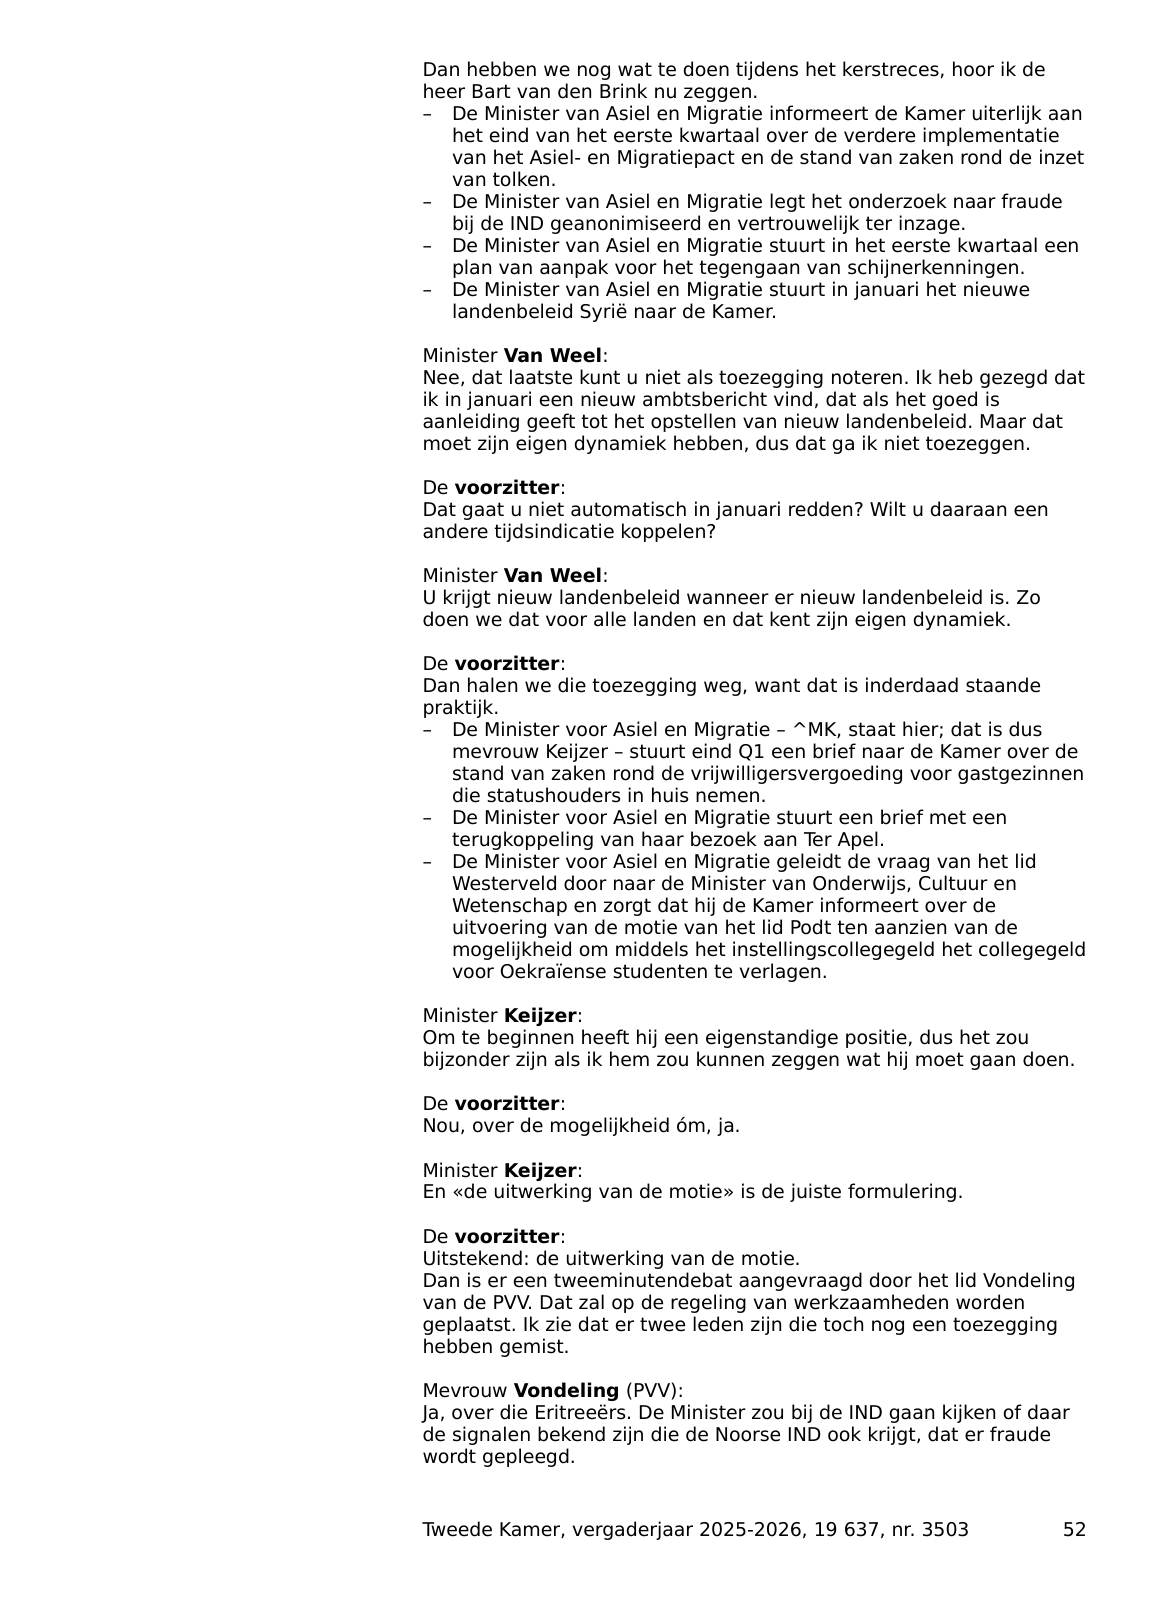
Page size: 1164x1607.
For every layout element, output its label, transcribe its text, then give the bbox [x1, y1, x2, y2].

text – De Minister van Asiel en Migratie stuurt in het eerste kwartaal een plan van aanpak voor het tegengaan van schijnerkenningen. [422, 235, 1087, 279]
text Om te beginnen heeft hij een eigenstandige positie, dus het zou bijzonder zijn als ik hem zou kunnen zeggen wat hij moet gaan doen. [422, 1027, 1087, 1071]
text Minister Keijzer: [422, 1005, 1087, 1027]
text – De Minister van Asiel en Migratie legt het onderzoek naar fraude bij de IND geanonimiseerd en vertrouwelijk ter inzage. [422, 191, 1087, 235]
text En «de uitwerking van de motie» is de juiste formulering. [422, 1181, 1087, 1203]
text Dan hebben we nog wat te doen tijdens het kerstreces, hoor ik de heer Bart van den Brink nu zeggen. [422, 59, 1087, 103]
text De voorzitter: [422, 477, 1087, 499]
text Uitstekend: de uitwerking van de motie. [422, 1248, 1087, 1269]
text Nee, dat laatste kunt u niet als toezegging noteren. Ik heb gezegd dat ik in januari een nieuw ambtsbericht vind, dat als het goed is aanleiding geeft tot het opstellen van nieuw landenbeleid. Maar dat moet zijn eigen dynamiek hebben, dus dat ga ik niet toezeggen. [422, 367, 1087, 455]
text – De Minister van Asiel en Migratie informeert de Kamer uiterlijk aan het eind van het eerste kwartaal over de verdere implementatie van het Asiel- en Migratiepact en de stand van zaken rond de inzet van tolken. [422, 103, 1087, 191]
text Minister Keijzer: [422, 1159, 1087, 1181]
text – De Minister voor Asiel en Migratie – ^MK, staat hier; dat is dus mevrouw Keijzer – stuurt eind Q1 een brief naar de Kamer over de stand van zaken rond de vrijwilligersvergoeding voor gastgezinnen die statushouders in huis nemen. [422, 719, 1087, 807]
text Dan halen we die toezegging weg, want dat is inderdaad staande praktijk. [422, 675, 1087, 719]
text Mevrouw Vondeling (PVV): [422, 1380, 1087, 1402]
text Dan is er een tweeminutendebat aangevraagd door het lid Vondeling van de PVV. Dat zal op de regeling van werkzaamheden worden geplaatst. Ik zie dat er twee leden zijn die toch nog een toezegging hebben gemist. [422, 1269, 1087, 1357]
text De voorzitter: [422, 1093, 1087, 1115]
text Ja, over die Eritreeërs. De Minister zou bij de IND gaan kijken of daar de signalen bekend zijn die de Noorse IND ook krijgt, dat er fraude wordt gepleegd. [422, 1402, 1087, 1468]
text – De Minister van Asiel en Migratie stuurt in januari het nieuwe landenbeleid Syrië naar de Kamer. [422, 279, 1087, 323]
text Dat gaat u niet automatisch in januari redden? Wilt u daaraan een andere tijdsindicatie koppelen? [422, 499, 1087, 543]
text Minister Van Weel: [422, 565, 1087, 587]
text Nou, over de mogelijkheid óm, ja. [422, 1115, 1087, 1137]
text De voorzitter: [422, 653, 1087, 675]
text U krijgt nieuw landenbeleid wanneer er nieuw landenbeleid is. Zo doen we dat voor alle landen en dat kent zijn eigen dynamiek. [422, 587, 1087, 631]
text – De Minister voor Asiel en Migratie geleidt de vraag van het lid Westerveld door naar de Minister van Onderwijs, Cultuur en Wetenschap en zorgt dat hij de Kamer informeert over de uitvoering van de motie van het lid Podt ten aanzien van de mogelijkheid om middels het instellingscollegegeld het collegegeld voor Oekraïense studenten te verlagen. [422, 851, 1087, 983]
text Minister Van Weel: [422, 345, 1087, 367]
text De voorzitter: [422, 1226, 1087, 1248]
text – De Minister voor Asiel en Migratie stuurt een brief met een terugkoppeling van haar bezoek aan Ter Apel. [422, 807, 1087, 851]
